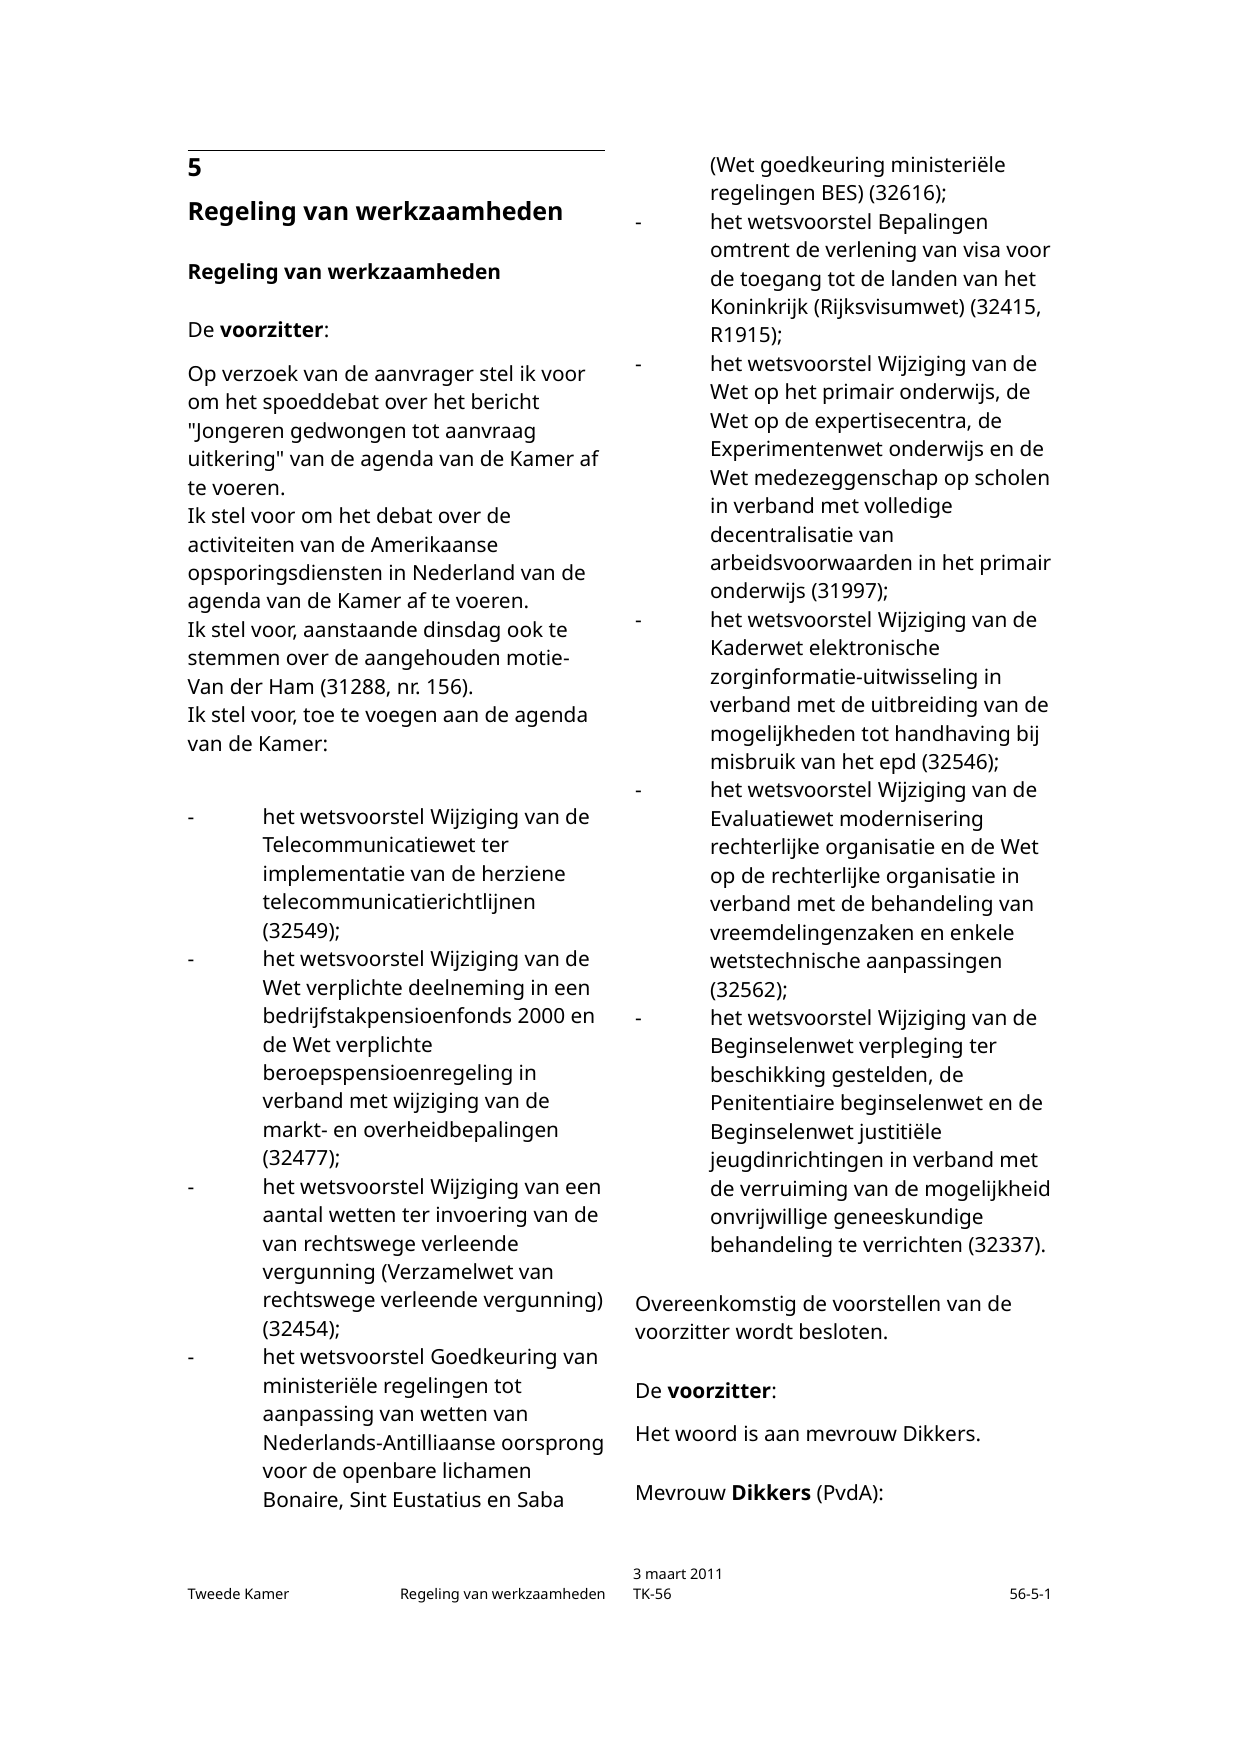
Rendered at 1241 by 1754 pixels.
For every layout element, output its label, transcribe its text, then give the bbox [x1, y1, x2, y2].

text Regeling van werkzaamheden [187, 193, 605, 227]
list het wetsvoorstel Wijziging van een aantal wetten ter invoering van de van rechtswege verleende vergunning (Verzamelwet van rechtswege verleende vergunning) (32454); [187, 1172, 605, 1342]
list het wetsvoorstel Wijziging van de Kaderwet elektronische zorginformatie-uitwisseling in verband met de uitbreiding van de mogelijkheden tot handhaving bij misbruik van het epd (32546); [635, 605, 1053, 776]
text De voorzitter: [187, 316, 605, 344]
list het wetsvoorstel Wijziging van de Wet verplichte deelneming in een bedrijfstakpensioenfonds 2000 en de Wet verplichte beroepspensioenregeling in verband met wijziging van de markt- en overheidbepalingen (32477); [187, 944, 605, 1172]
text Overeenkomstig de voorstellen van de voorzitter wordt besloten. [635, 1289, 1053, 1346]
text Op verzoek van de aanvrager stel ik voor om het spoeddebat over het bericht "Jongeren gedwongen tot aanvraag uitkering" van de agenda van de Kamer af te voeren. [187, 359, 605, 501]
text Regeling van werkzaamheden [187, 257, 605, 286]
list het wetsvoorstel Wijziging van de Telecommunicatiewet ter implementatie van de herziene telecommunicatierichtlijnen (32549); [187, 802, 605, 944]
list het wetsvoorstel Wijziging van de Evaluatiewet modernisering rechterlijke organisatie en de Wet op de rechterlijke organisatie in verband met de behandeling van vreemdelingenzaken en enkele wetstechnische aanpassingen (32562); [635, 776, 1053, 1003]
text Het woord is aan mevrouw Dikkers. [635, 1419, 1053, 1448]
list het wetsvoorstel Wijziging van de Beginselenwet verpleging ter beschikking gestelden, de Penitentiaire beginselenwet en de Beginselenwet justitiële jeugdinrichtingen in verband met de verruiming van de mogelijkheid onvrijwillige geneeskundige behandeling te verrichten (32337). [635, 1003, 1053, 1259]
text Ik stel voor om het debat over de activiteiten van de Amerikaanse opsporingsdiensten in Nederland van de agenda van de Kamer af te voeren. [187, 501, 605, 615]
list het wetsvoorstel Bepalingen omtrent de verlening van visa voor de toegang tot de landen van het Koninkrijk (Rijksvisumwet) (32415, R1915); [635, 207, 1053, 349]
text Mevrouw Dikkers (PvdA): [635, 1478, 1053, 1506]
text 5 [187, 151, 605, 184]
list (Wet goedkeuring ministeriële regelingen BES) (32616); [635, 150, 1053, 207]
text Ik stel voor, aanstaande dinsdag ook te stemmen over de aangehouden motie-Van der Ham (31288, nr. 156). [187, 615, 605, 700]
text De voorzitter: [635, 1376, 1053, 1404]
list het wetsvoorstel Goedkeuring van ministeriële regelingen tot aanpassing van wetten van Nederlands-Antilliaanse oorsprong voor de openbare lichamen Bonaire, Sint Eustatius en Saba [187, 1342, 605, 1513]
text Ik stel voor, toe te voegen aan de agenda van de Kamer: [187, 700, 605, 757]
list het wetsvoorstel Wijziging van de Wet op het primair onderwijs, de Wet op de expertisecentra, de Experimentenwet onderwijs en de Wet medezeggenschap op scholen in verband met volledige decentralisatie van arbeidsvoorwaarden in het primair onderwijs (31997); [635, 349, 1053, 605]
